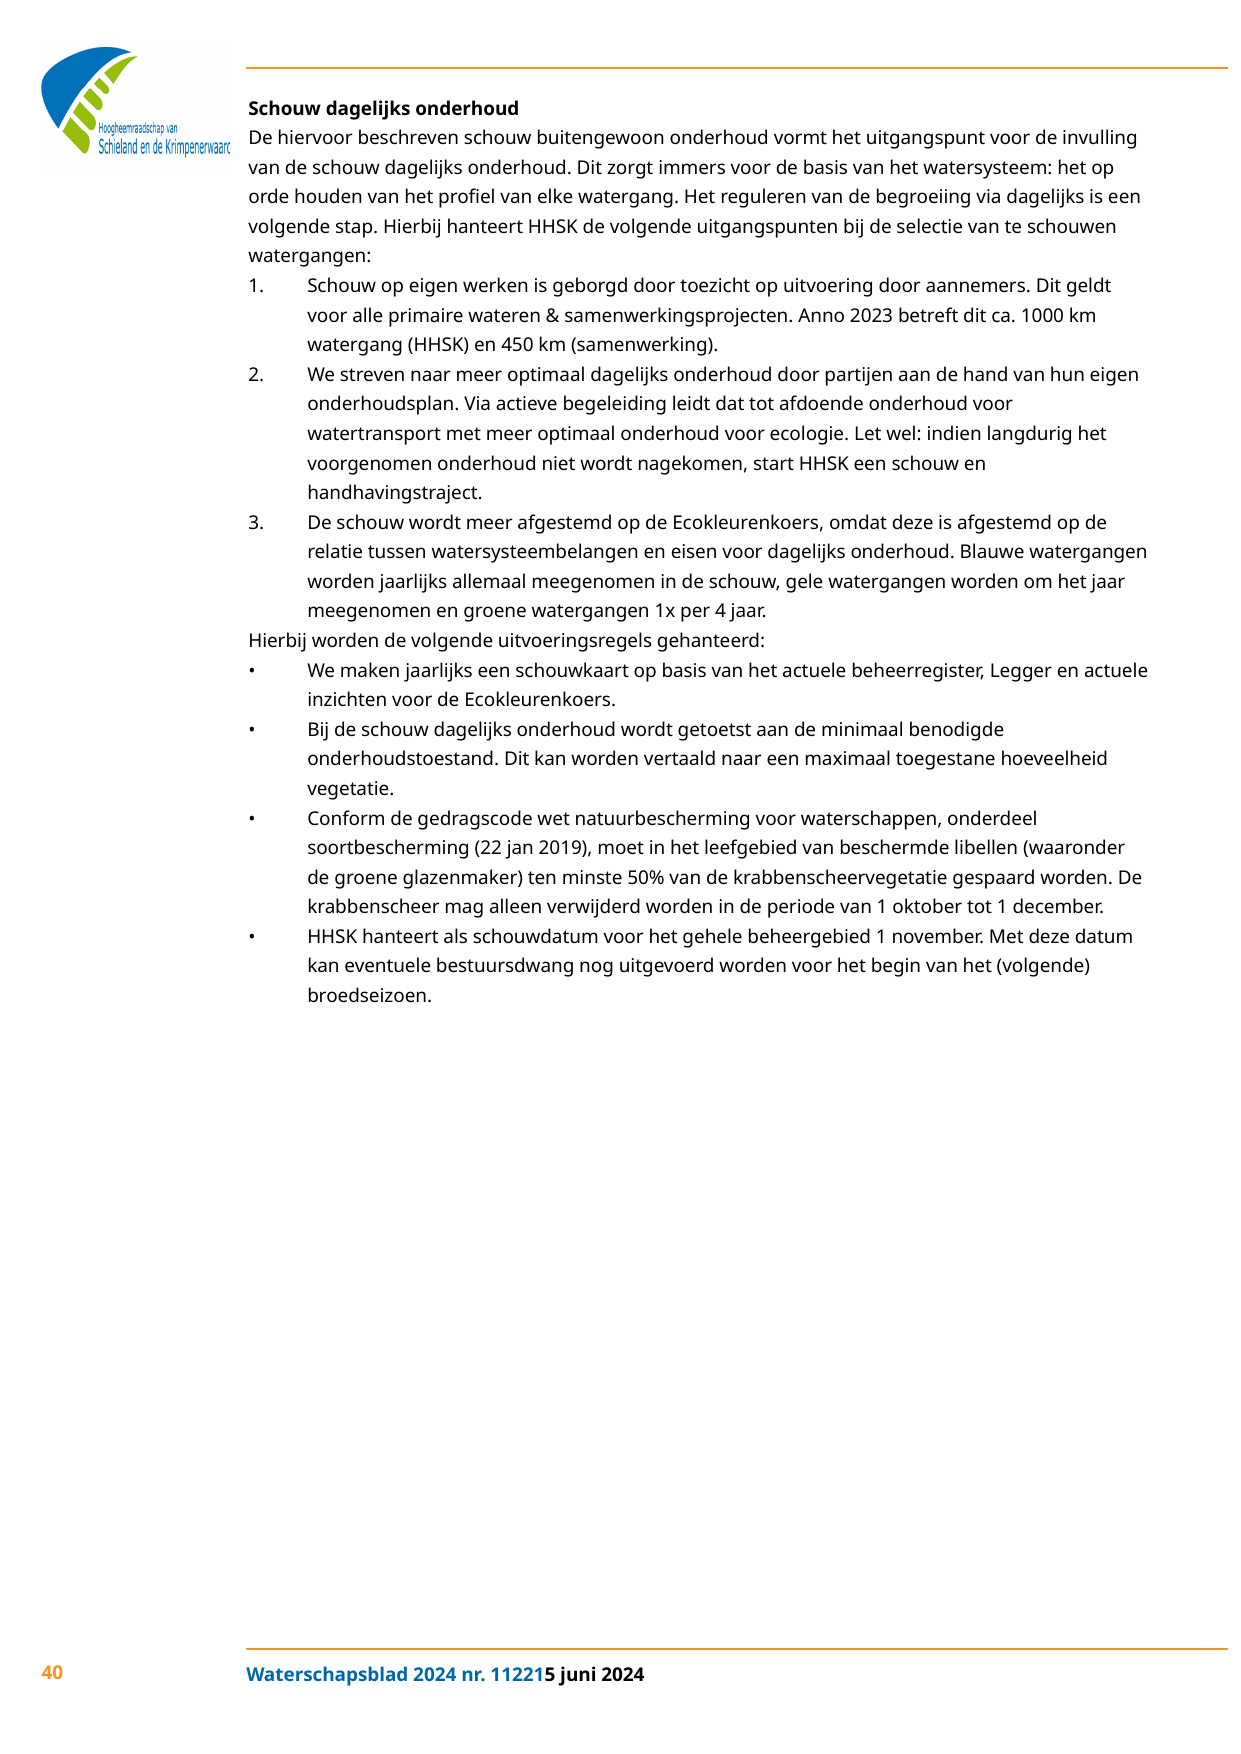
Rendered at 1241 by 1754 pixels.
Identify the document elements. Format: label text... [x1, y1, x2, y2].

list Bij de schouw dagelijks onderhoud wordt getoetst aan de minimaal benodigde onderhoudstoestand. Dit kan worden vertaald naar een maximaal toegestane hoeveelheid vegetatie. [248, 716, 1152, 801]
list We streven naar meer optimaal dagelijks onderhoud door partijen aan de hand van hun eigen onderhoudsplan. Via actieve begeleiding leidt dat tot afdoende onderhoud voor watertransport met meer optimaal onderhoud voor ecologie. Let wel: indien langdurig het voorgenomen onderhoud niet wordt nagekomen, start HHSK een schouw en handhavingstraject. [248, 361, 1152, 505]
text Hierbij worden de volgende uitvoeringsregels gehanteerd: [248, 627, 1152, 653]
picture [41, 47, 231, 172]
list De schouw wordt meer afgestemd op de Ecokleurenkoers, omdat deze is afgestemd op de relatie tussen watersysteembelangen en eisen voor dagelijks onderhoud. Blauwe watergangen worden jaarlijks allemaal meegenomen in de schouw, gele watergangen worden om het jaar meegenomen en groene watergangen 1x per 4 jaar. [248, 509, 1152, 623]
text De hiervoor beschreven schouw buitengewoon onderhoud vormt het uitgangspunt voor de invulling van de schouw dagelijks onderhoud. Dit zorgt immers voor de basis van het watersysteem: het op orde houden van het profiel van elke watergang. Het reguleren van de begroeiing via dagelijks is een volgende stap. Hierbij hanteert HHSK de volgende uitgangspunten bij de selectie van te schouwen watergangen: [248, 124, 1152, 268]
list HHSK hanteert als schouwdatum voor het gehele beheergebied 1 november. Met deze datum kan eventuele bestuursdwang nog uitgevoerd worden voor het begin van het (volgende) broedseizoen. [248, 923, 1152, 1008]
list Schouw op eigen werken is geborgd door toezicht op uitvoering door aannemers. Dit geldt voor alle primaire wateren & samenwerkingsprojecten. Anno 2023 betreft dit ca. 1000 km watergang (HHSK) en 450 km (samenwerking). [248, 272, 1152, 357]
list We maken jaarlijks een schouwkaart op basis van het actuele beheerregister, Legger en actuele inzichten voor de Ecokleurenkoers. [248, 657, 1152, 712]
list Conform de gedragscode wet natuurbescherming voor waterschappen, onderdeel soortbescherming (22 jan 2019), moet in het leefgebied van beschermde libellen (waaronder de groene glazenmaker) ten minste 50% van de krabbenscheervegetatie gespaard worden. De krabbenscheer mag alleen verwijderd worden in de periode van 1 oktober tot 1 december. [248, 805, 1152, 919]
text Schouw dagelijks onderhoud [248, 95, 1152, 121]
